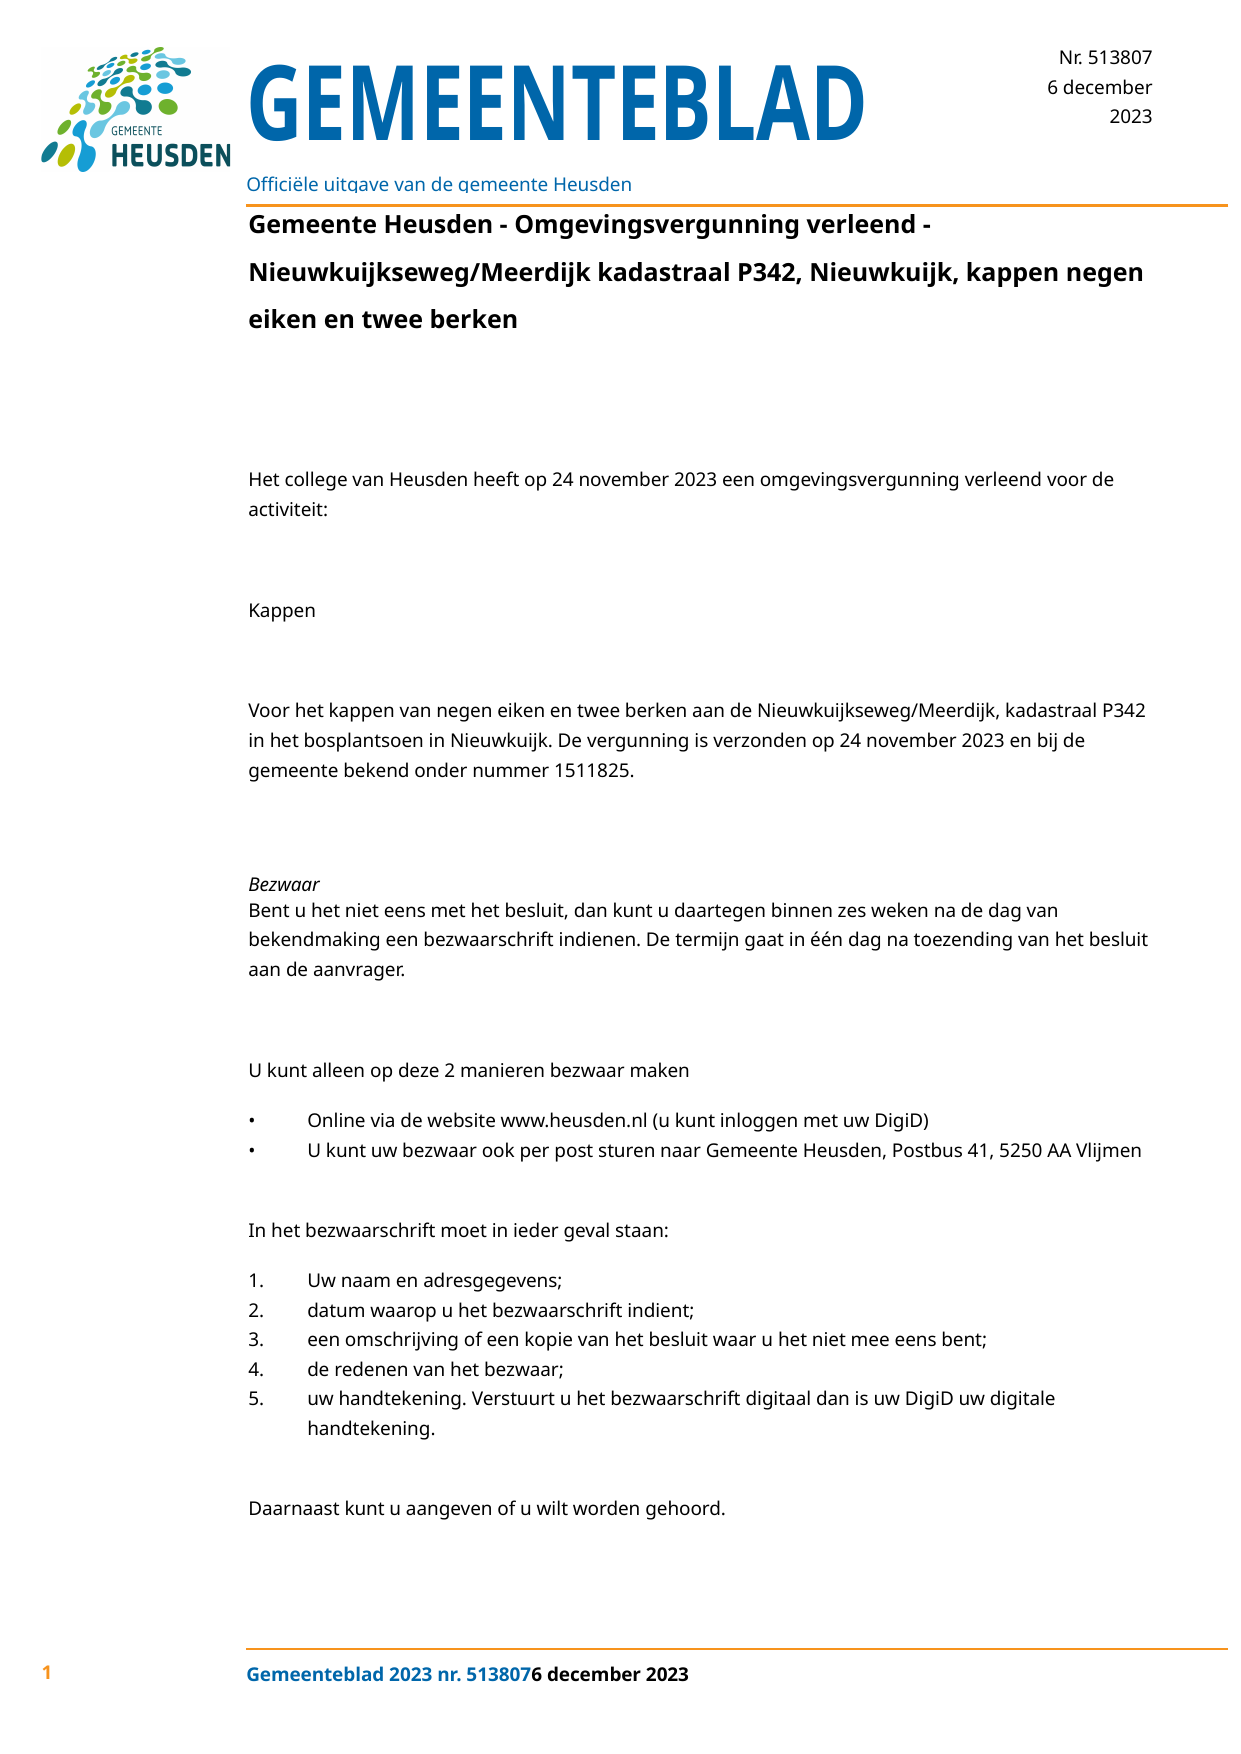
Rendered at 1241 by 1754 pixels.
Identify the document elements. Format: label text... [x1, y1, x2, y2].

list een omschrijving of een kopie van het besluit waar u het niet mee eens bent; [248, 1326, 1152, 1352]
list U kunt uw bezwaar ook per post sturen naar Gemeente Heusden, Postbus 41, 5250 AA Vlijmen [248, 1137, 1152, 1163]
text Het college van Heusden heeft op 24 november 2023 een omgevingsvergunning verleend voor de activiteit: [248, 466, 1152, 522]
list uw handtekening. Verstuurt u het bezwaarschrift digitaal dan is uw DigiD uw digitale handtekening. [248, 1386, 1152, 1441]
list datum waarop u het bezwaarschrift indient; [248, 1297, 1152, 1323]
text In het bezwaarschrift moet in ieder geval staan: [248, 1217, 1152, 1243]
text Bent u het niet eens met het besluit, dan kunt u daartegen binnen zes weken na de dag van bekendmaking een bezwaarschrift indienen. De termijn gaat in één dag na toezending van het besluit aan de aanvrager. [248, 897, 1152, 982]
text Voor het kappen van negen eiken en twee berken aan de Nieuwkuijkseweg/Meerdijk, kadastraal P342 in het bosplantsoen in Nieuwkuijk. De vergunning is verzonden op 24 november 2023 en bij de gemeente bekend onder nummer 1511825. [248, 698, 1152, 782]
text U kunt alleen op deze 2 manieren bezwaar maken [248, 1057, 1152, 1083]
text Daarnaast kunt u aangeven of u wilt worden gehoord. [248, 1495, 1152, 1521]
list de redenen van het bezwaar; [248, 1356, 1152, 1382]
list Uw naam en adresgegevens; [248, 1267, 1152, 1293]
text Kappen [248, 597, 1152, 622]
picture [41, 47, 231, 172]
text Bezwaar [248, 871, 1152, 897]
list Online via de website www.heusden.nl (u kunt inloggen met uw DigiD) [248, 1107, 1152, 1133]
text Gemeente Heusden - Omgevingsvergunning verleend - Nieuwkuijkseweg/Meerdijk kadastraal P342, Nieuwkuijk, kappen negen eiken en twee berken [248, 207, 1152, 336]
